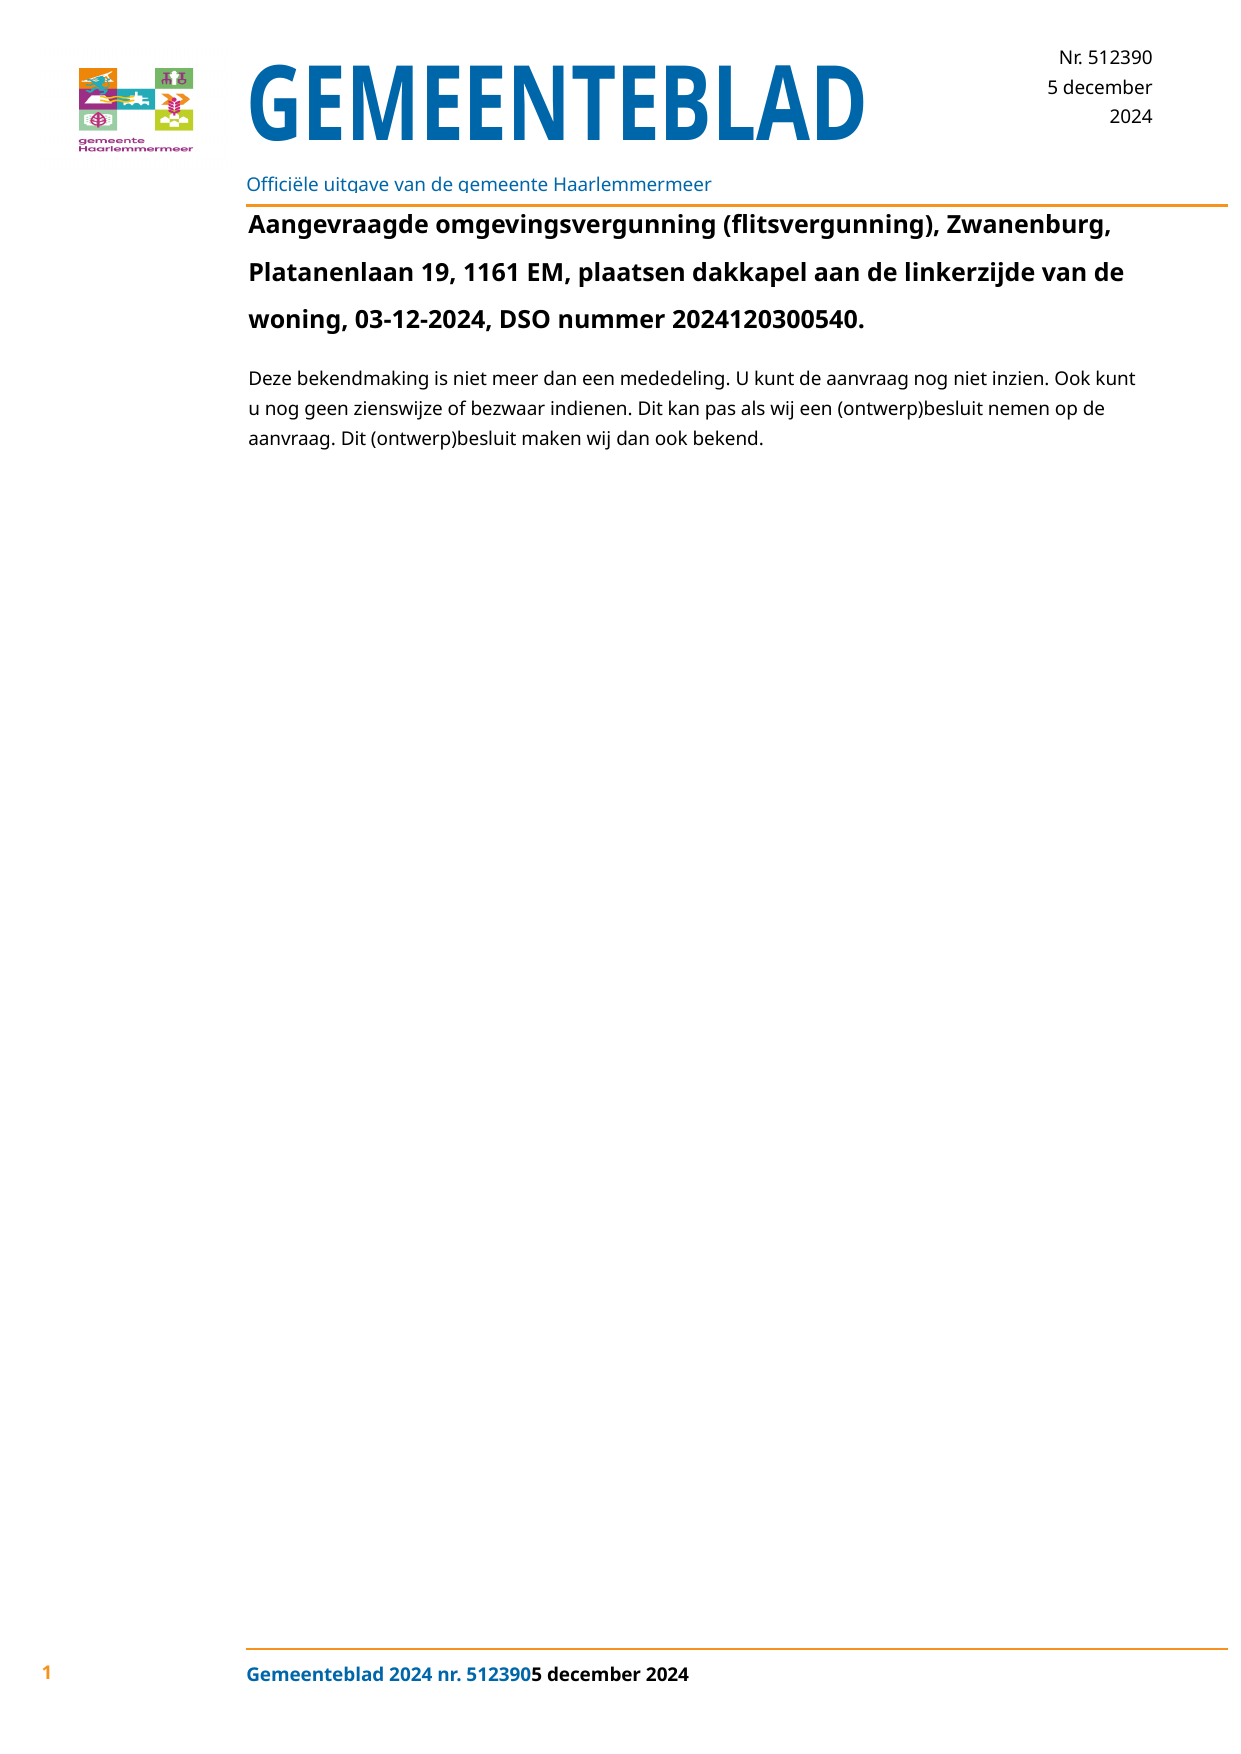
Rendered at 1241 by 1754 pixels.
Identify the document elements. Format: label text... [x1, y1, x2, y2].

picture [41, 47, 231, 172]
text Deze bekendmaking is niet meer dan een mededeling. U kunt de aanvraag nog niet inzien. Ook kunt u nog geen zienswijze of bezwaar indienen. Dit kan pas als wij een (ontwerp)besluit nemen op de aanvraag. Dit (ontwerp)besluit maken wij dan ook bekend. [248, 366, 1152, 450]
text Aangevraagde omgevingsvergunning (flitsvergunning), Zwanenburg, Platanenlaan 19, 1161 EM, plaatsen dakkapel aan de linkerzijde van de woning, 03-12-2024, DSO nummer 2024120300540. [248, 207, 1152, 336]
